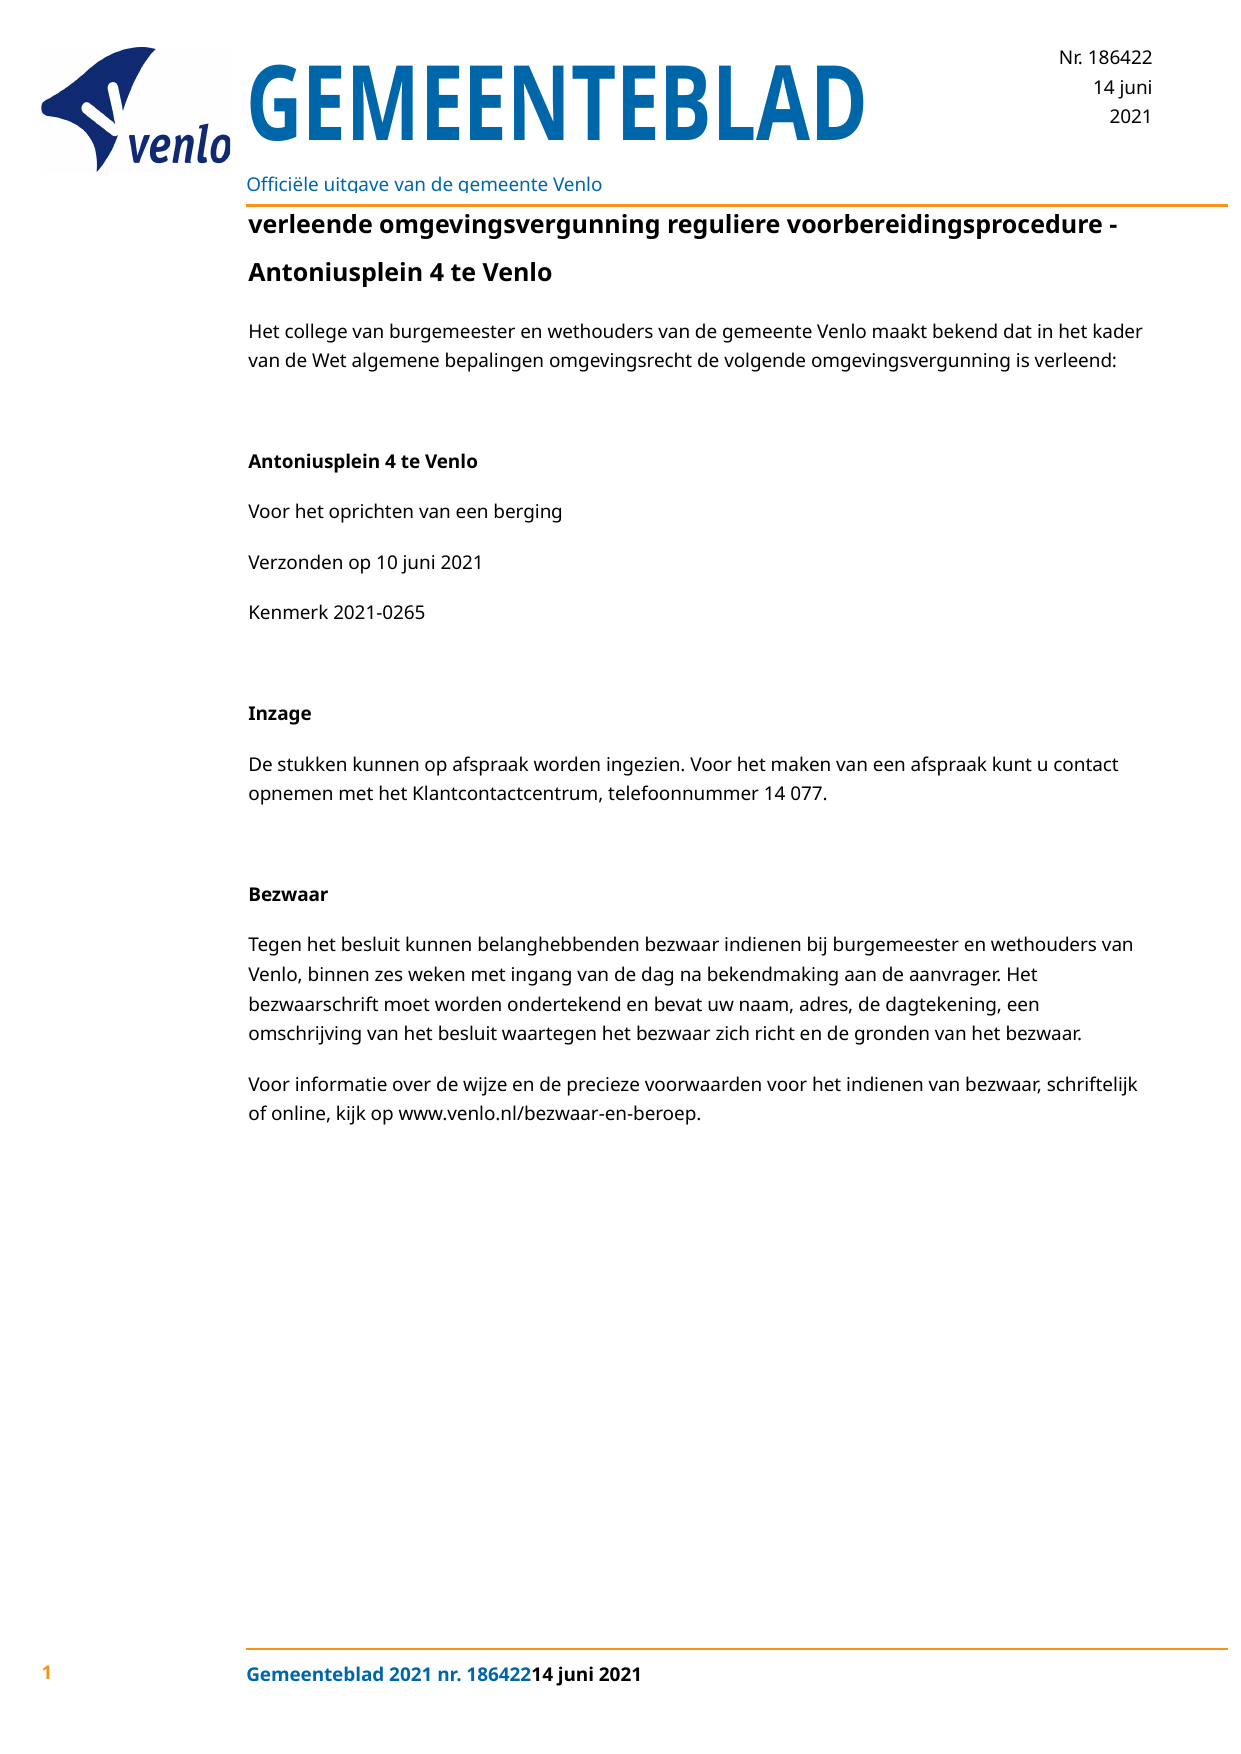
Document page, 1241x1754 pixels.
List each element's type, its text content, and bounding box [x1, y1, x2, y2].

text Voor informatie over de wijze en de precieze voorwaarden voor het indienen van bezwaar, schriftelijk of online, kijk op www.venlo.nl/bezwaar-en-beroep. [248, 1071, 1152, 1126]
text Inzage [248, 700, 1152, 726]
text Kenmerk 2021-0265 [248, 599, 1152, 625]
text Het college van burgemeester en wethouders van de gemeente Venlo maakt bekend dat in het kader van de Wet algemene bepalingen omgevingsrecht de volgende omgevingsvergunning is verleend: [248, 318, 1152, 373]
text Tegen het besluit kunnen belanghebbenden bezwaar indienen bij burgemeester en wethouders van Venlo, binnen zes weken met ingang van de dag na bekendmaking aan de aanvrager. Het bezwaarschrift moet worden ondertekend en bevat uw naam, adres, de dagtekening, een omschrijving van het besluit waartegen het bezwaar zich richt en de gronden van het bezwaar. [248, 932, 1152, 1046]
text De stukken kunnen op afspraak worden ingezien. Voor het maken van een afspraak kunt u contact opnemen met het Klantcontactcentrum, telefoonnummer 14 077. [248, 751, 1152, 806]
text verleende omgevingsvergunning reguliere voorbereidingsprocedure - Antoniusplein 4 te Venlo [248, 207, 1152, 288]
text Antoniusplein 4 te Venlo [248, 448, 1152, 474]
text Bezwaar [248, 881, 1152, 907]
picture [41, 47, 231, 172]
text Verzonden op 10 juni 2021 [248, 549, 1152, 575]
text Voor het oprichten van een berging [248, 499, 1152, 524]
